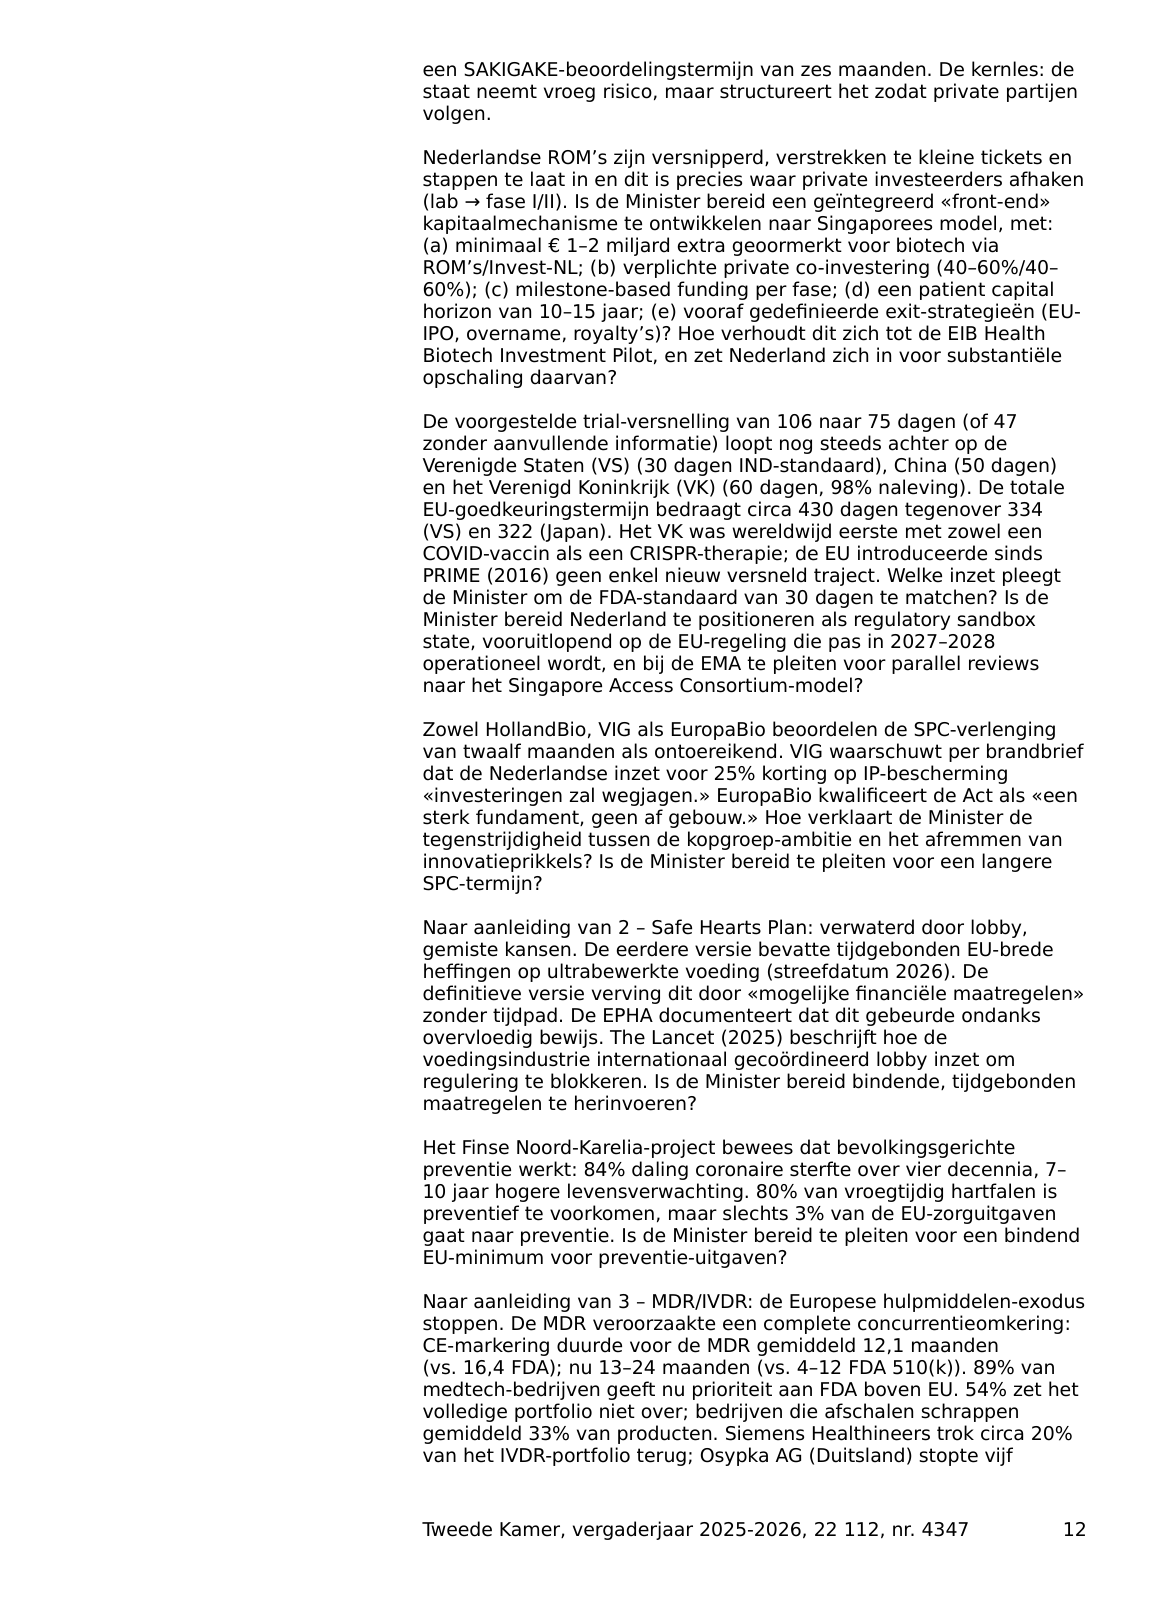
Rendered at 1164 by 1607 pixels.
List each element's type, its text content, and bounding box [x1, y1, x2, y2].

text Het Finse Noord-Karelia-project bewees dat bevolkingsgerichte preventie werkt: 84% daling coronaire sterfte over vier decennia, 7–10 jaar hogere levensverwachting. 80% van vroegtijdig hartfalen is preventief te voorkomen, maar slechts 3% van de EU-zorguitgaven gaat naar preventie. Is de Minister bereid te pleiten voor een bindend EU-minimum voor preventie-uitgaven? [422, 1137, 1087, 1269]
text De voorgestelde trial-versnelling van 106 naar 75 dagen (of 47 zonder aanvullende informatie) loopt nog steeds achter op de Verenigde Staten (VS) (30 dagen IND-standaard), China (50 dagen) en het Verenigd Koninkrijk (VK) (60 dagen, 98% naleving). De totale EU-goedkeuringstermijn bedraagt circa 430 dagen tegenover 334 (VS) en 322 (Japan). Het VK was wereldwijd eerste met zowel een COVID-vaccin als een CRISPR-therapie; de EU introduceerde sinds PRIME (2016) geen enkel nieuw versneld traject. Welke inzet pleegt de Minister om de FDA-standaard van 30 dagen te matchen? Is de Minister bereid Nederland te positioneren als regulatory sandbox state, vooruitlopend op de EU-regeling die pas in 2027–2028 operationeel wordt, en bij de EMA te pleiten voor parallel reviews naar het Singapore Access Consortium-model? [422, 411, 1087, 697]
text een SAKIGAKE-beoordelingstermijn van zes maanden. De kernles: de staat neemt vroeg risico, maar structureert het zodat private partijen volgen. [422, 59, 1087, 125]
text Nederlandse ROM’s zijn versnipperd, verstrekken te kleine tickets en stappen te laat in en dit is precies waar private investeerders afhaken (lab → fase I/II). Is de Minister bereid een geïntegreerd «front-end» kapitaalmechanisme te ontwikkelen naar Singaporees model, met: (a) minimaal € 1–2 miljard extra geoormerkt voor biotech via ROM’s/Invest-NL; (b) verplichte private co-investering (40–60%/40–60%); (c) milestone-based funding per fase; (d) een patient capital horizon van 10–15 jaar; (e) vooraf gedefinieerde exit-strategieën (EU-IPO, overname, royalty’s)? Hoe verhoudt dit zich tot de EIB Health Biotech Investment Pilot, en zet Nederland zich in voor substantiële opschaling daarvan? [422, 147, 1087, 389]
text Zowel HollandBio, VIG als EuropaBio beoordelen de SPC-verlenging van twaalf maanden als ontoereikend. VIG waarschuwt per brandbrief dat de Nederlandse inzet voor 25% korting op IP-bescherming «investeringen zal wegjagen.» EuropaBio kwalificeert de Act als «een sterk fundament, geen af gebouw.» Hoe verklaart de Minister de tegenstrijdigheid tussen de kopgroep-ambitie en het afremmen van innovatieprikkels? Is de Minister bereid te pleiten voor een langere SPC-termijn? [422, 719, 1087, 895]
text Naar aanleiding van 2 – Safe Hearts Plan: verwaterd door lobby, gemiste kansen. De eerdere versie bevatte tijdgebonden EU-brede heffingen op ultrabewerkte voeding (streefdatum 2026). De definitieve versie verving dit door «mogelijke financiële maatregelen» zonder tijdpad. De EPHA documenteert dat dit gebeurde ondanks overvloedig bewijs. The Lancet (2025) beschrijft hoe de voedingsindustrie internationaal gecoördineerd lobby inzet om regulering te blokkeren. Is de Minister bereid bindende, tijdgebonden maatregelen te herinvoeren? [422, 917, 1087, 1115]
text Naar aanleiding van 3 – MDR/IVDR: de Europese hulpmiddelen-exodus stoppen. De MDR veroorzaakte een complete concurrentieomkering: CE-markering duurde voor de MDR gemiddeld 12,1 maanden (vs. 16,4 FDA); nu 13–24 maanden (vs. 4–12 FDA 510(k)). 89% van medtech-bedrijven geeft nu prioriteit aan FDA boven EU. 54% zet het volledige portfolio niet over; bedrijven die afschalen schrappen gemiddeld 33% van producten. Siemens Healthineers trok circa 20% van het IVDR-portfolio terug; Osypka AG (Duitsland) stopte vijf [422, 1291, 1087, 1467]
